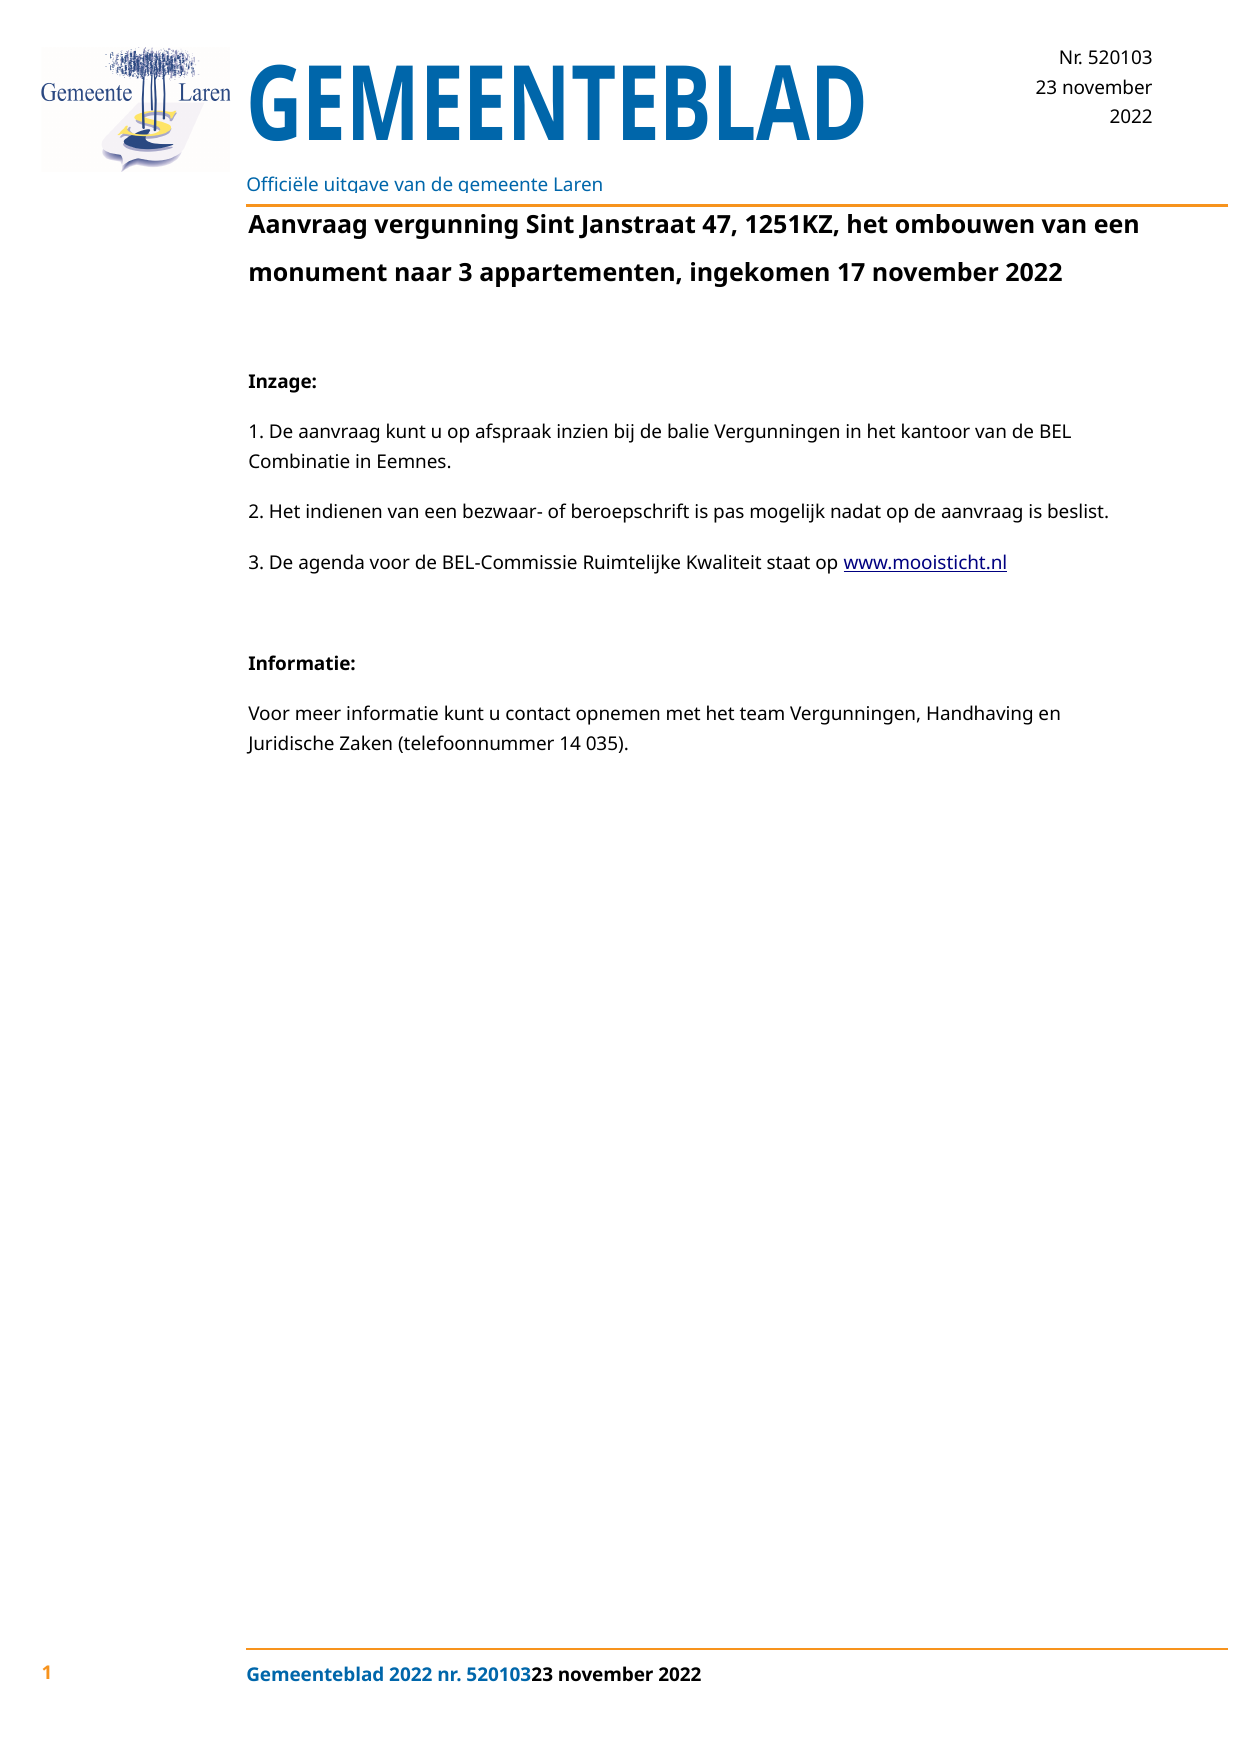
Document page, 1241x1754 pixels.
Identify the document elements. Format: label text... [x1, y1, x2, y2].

text Voor meer informatie kunt u contact opnemen met het team Vergunningen, Handhaving en Juridische Zaken (telefoonnummer 14 035). [248, 700, 1152, 756]
text 3. De agenda voor de BEL-Commissie Ruimtelijke Kwaliteit staat op www.mooisticht.nl [248, 549, 1152, 575]
text Aanvraag vergunning Sint Janstraat 47, 1251KZ, het ombouwen van een monument naar 3 appartementen, ingekomen 17 november 2022 [248, 207, 1152, 288]
text 1. De aanvraag kunt u op afspraak inzien bij de balie Vergunningen in het kantoor van de BEL Combinatie in Eemnes. [248, 419, 1152, 474]
text 2. Het indienen van een bezwaar- of beroepschrift is pas mogelijk nadat op de aanvraag is beslist. [248, 499, 1152, 524]
text Informatie: [248, 650, 1152, 676]
picture [41, 47, 231, 172]
text Inzage: [248, 368, 1152, 394]
